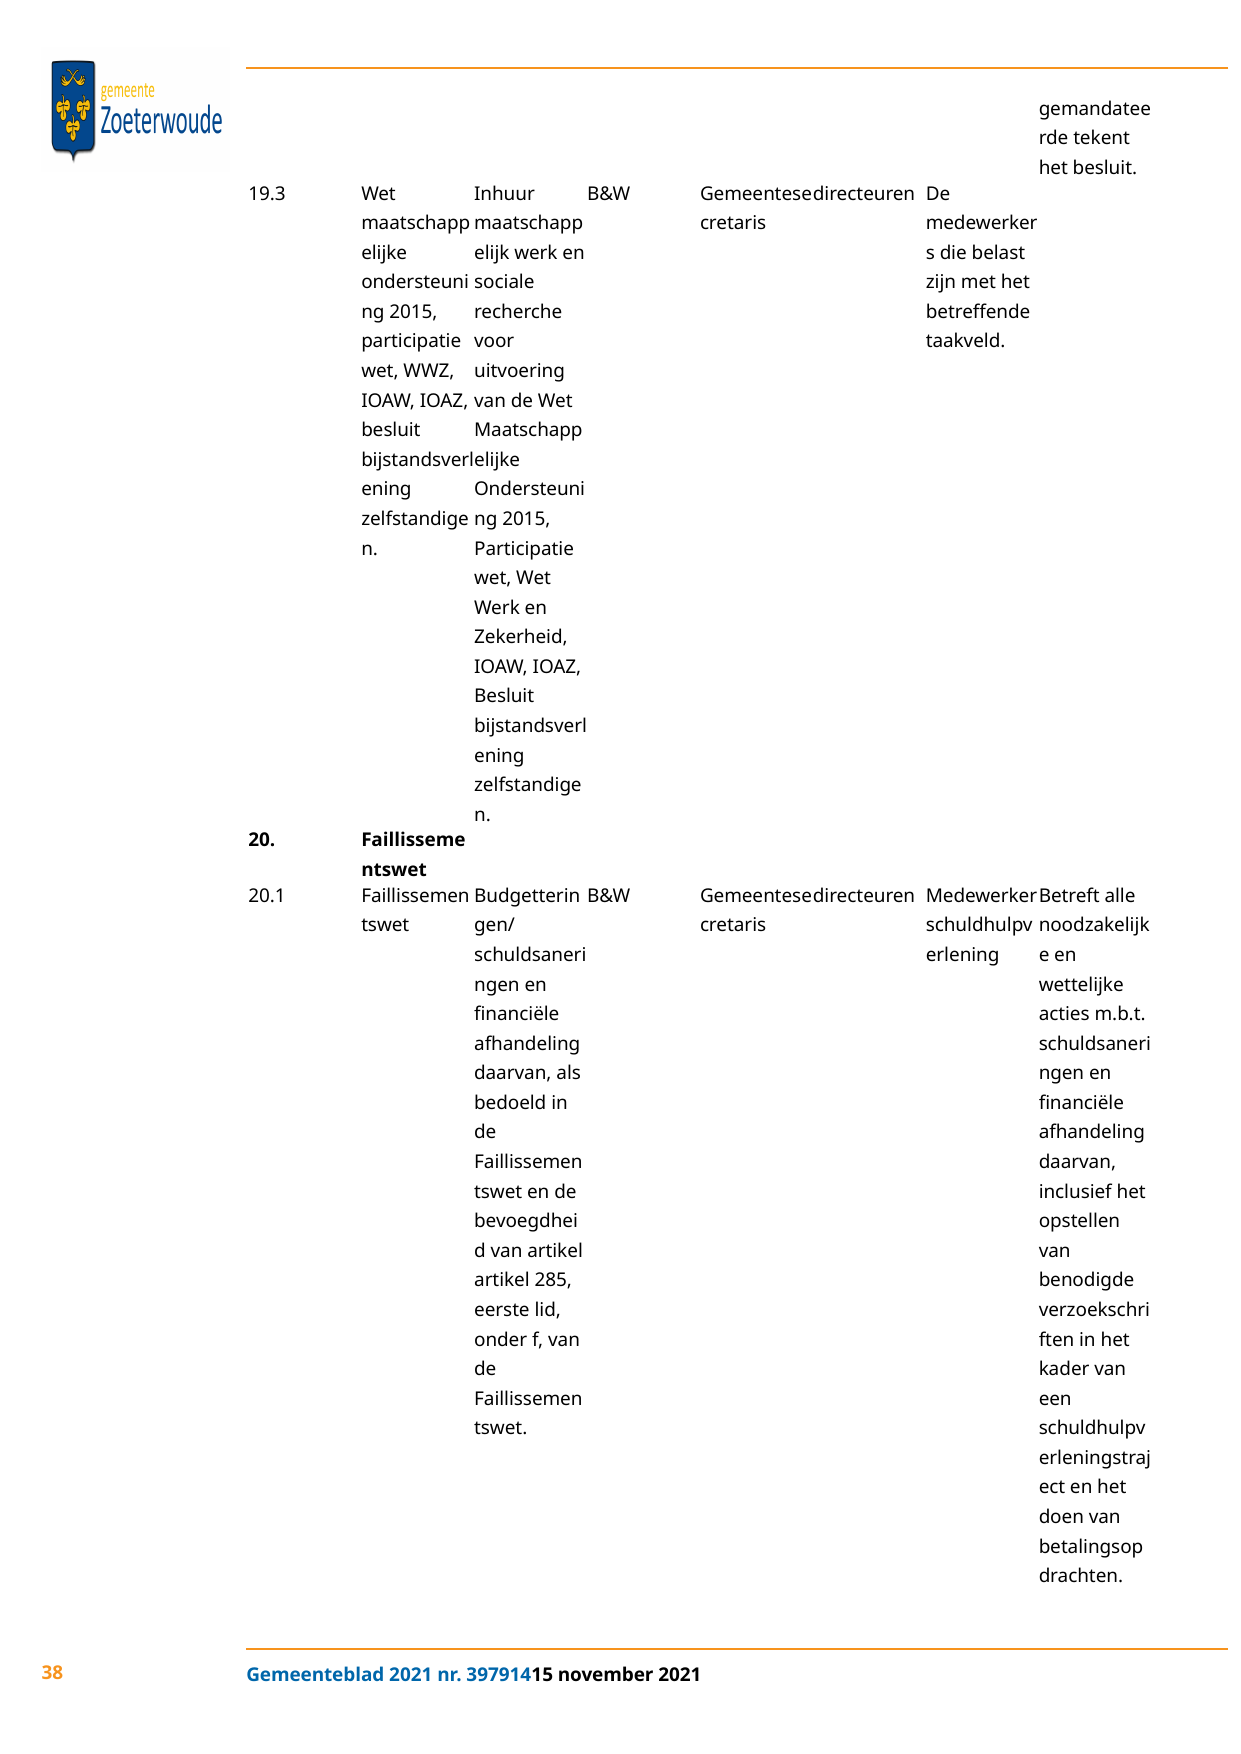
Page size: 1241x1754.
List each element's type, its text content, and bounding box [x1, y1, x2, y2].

table_cell gemandateerde tekent het besluit. [1039, 95, 1152, 180]
table_cell B&W [587, 180, 700, 827]
table_cell [813, 95, 926, 180]
table_cell [587, 95, 700, 180]
picture [41, 47, 231, 172]
table_cell [813, 827, 926, 882]
table_cell [1039, 180, 1152, 827]
table_cell B&W [587, 882, 700, 1588]
table_cell [361, 95, 474, 180]
table_cell 20. [248, 827, 361, 882]
table_cell Inhuur maatschappelijk werk en sociale recherche voor uitvoering van de Wet Maatschappelijke Ondersteuning 2015, Participatiewet, Wet Werk en Zekerheid, IOAW, IOAZ, Besluit bijstandsverlening zelfstandigen. [474, 180, 587, 827]
table_cell [474, 95, 587, 180]
table_cell Budgetteringen/ schuldsaneringen en financiële afhandeling daarvan, als bedoeld in de Faillissementswet en de bevoegdheid van artikel artikel 285, eerste lid, onder f, van de Faillissementswet. [474, 882, 587, 1588]
table_cell directeuren [813, 882, 926, 1588]
table_cell Faillissementswet [361, 827, 474, 882]
table_cell directeuren [813, 180, 926, 827]
table_cell Gemeentesecretaris [700, 180, 813, 827]
table_cell 20.1 [248, 882, 361, 1588]
table_cell [474, 827, 587, 882]
table_cell [700, 827, 813, 882]
table_cell Wet maatschappelijke ondersteuning 2015, participatiewet, WWZ, IOAW, IOAZ, besluit bijstandsverlening zelfstandigen. [361, 180, 474, 827]
table_cell Faillissementswet [361, 882, 474, 1588]
table_cell [926, 827, 1038, 882]
table_cell [587, 827, 700, 882]
table_cell Gemeentesecretaris [700, 882, 813, 1588]
table_cell [926, 95, 1038, 180]
table_cell De medewerkers die belast zijn met het betreffende taakveld. [926, 180, 1038, 827]
table_cell [700, 95, 813, 180]
table_cell [1039, 827, 1152, 882]
table_cell Medewerker schuldhulpverlening [926, 882, 1038, 1588]
table_cell [248, 95, 361, 180]
table_cell Betreft alle noodzakelijke en wettelijke acties m.b.t. schuldsaneringen en financiële afhandeling daarvan, inclusief het opstellen van benodigde verzoekschriften in het kader van een schuldhulpverleningstraject en het doen van betalingsopdrachten. [1039, 882, 1152, 1588]
table_cell 19.3 [248, 180, 361, 827]
